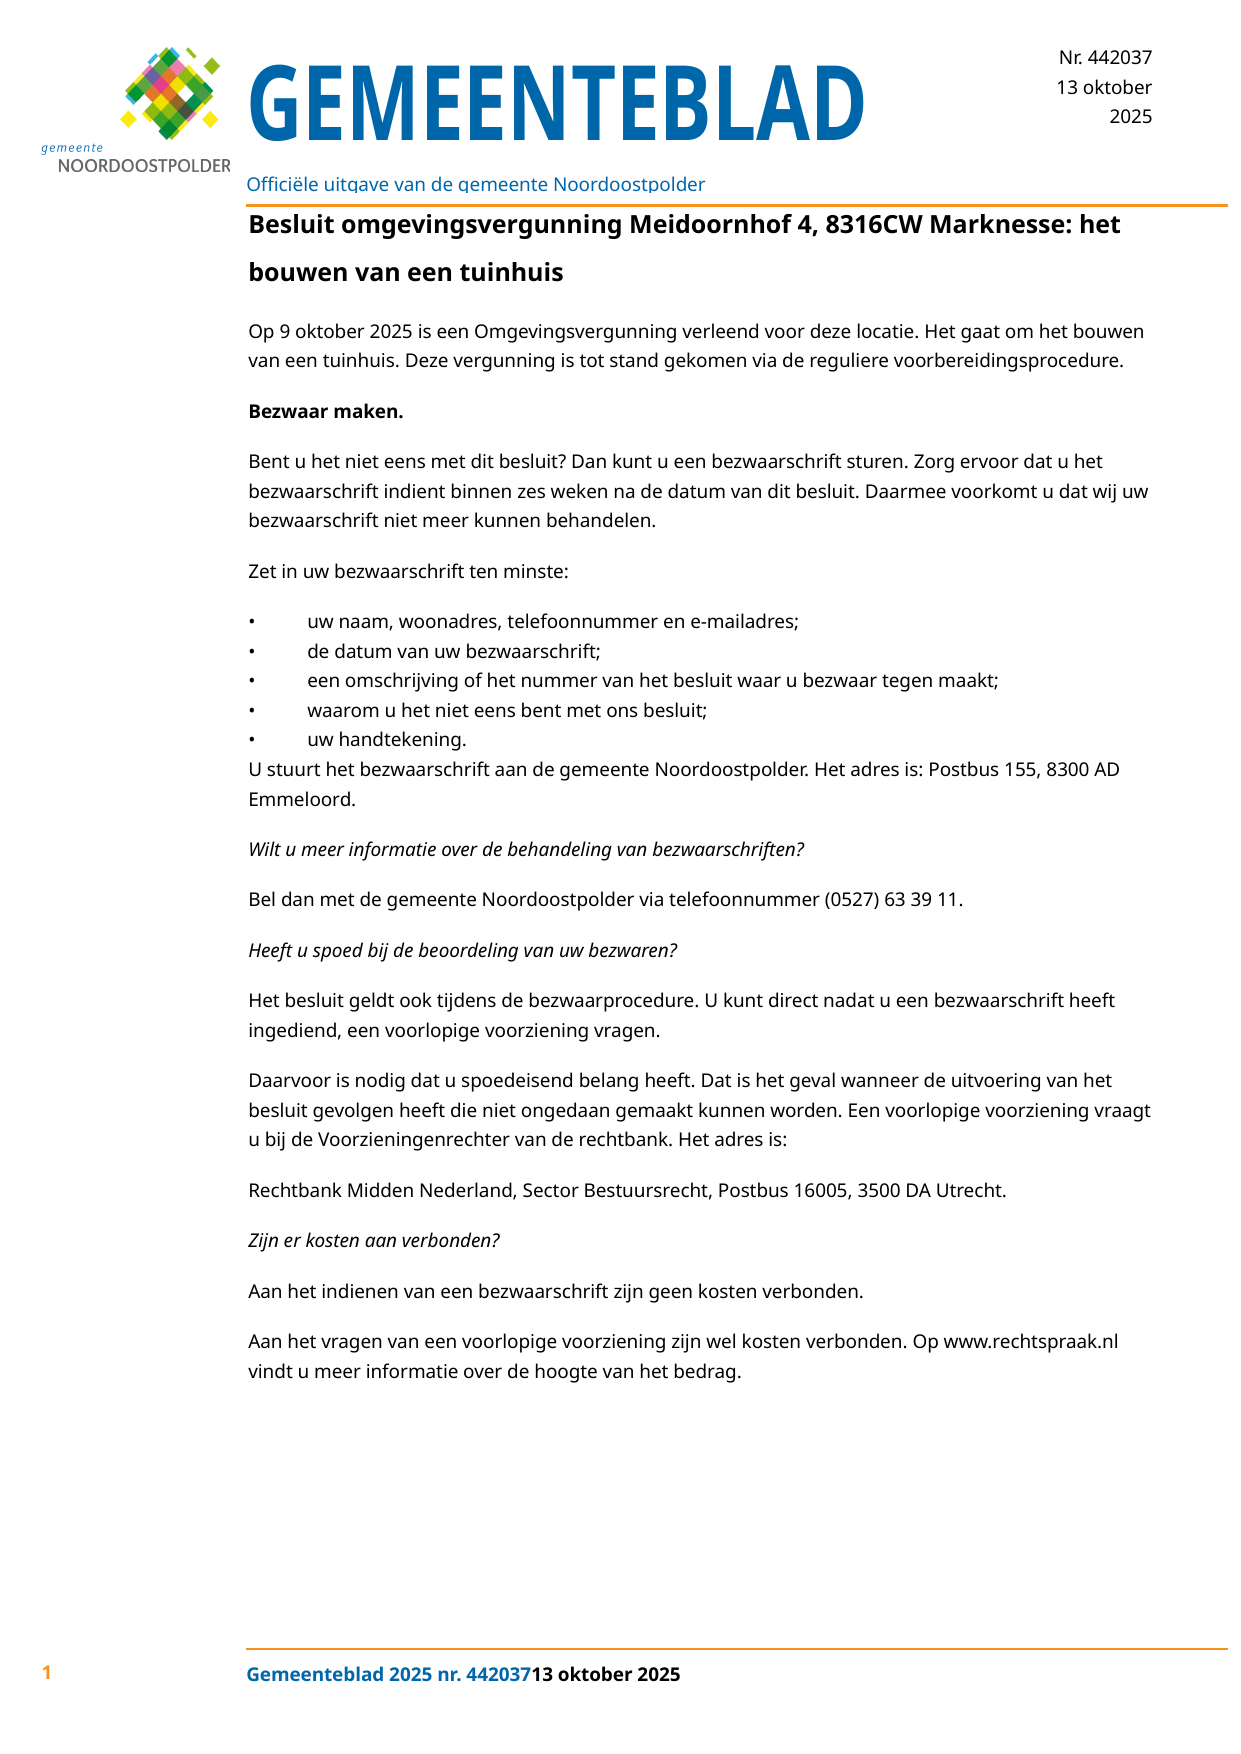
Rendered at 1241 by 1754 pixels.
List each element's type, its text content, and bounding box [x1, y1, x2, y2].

text Zet in uw bezwaarschrift ten minste: [248, 558, 1152, 584]
text Het besluit geldt ook tijdens de bezwaarprocedure. U kunt direct nadat u een bezwaarschrift heeft ingediend, een voorlopige voorziening vragen. [248, 987, 1152, 1043]
text Bel dan met de gemeente Noordoostpolder via telefoonnummer (0527) 63 39 11. [248, 887, 1152, 912]
text Rechtbank Midden Nederland, Sector Bestuursrecht, Postbus 16005, 3500 DA Utrecht. [248, 1177, 1152, 1203]
text Aan het vragen van een voorlopige voorziening zijn wel kosten verbonden. Op www.rechtspraak.nl vindt u meer informatie over de hoogte van het bedrag. [248, 1328, 1152, 1384]
text Wilt u meer informatie over de behandeling van bezwaarschriften? [248, 836, 1152, 862]
text Besluit omgevingsvergunning Meidoornhof 4, 8316CW Marknesse: het bouwen van een tuinhuis [248, 207, 1152, 288]
list een omschrijving of het nummer van het besluit waar u bezwaar tegen maakt; [248, 667, 1152, 693]
text Heeft u spoed bij de beoordeling van uw bezwaren? [248, 937, 1152, 963]
list uw naam, woonadres, telefoonnummer en e-mailadres; [248, 608, 1152, 634]
text U stuurt het bezwaarschrift aan de gemeente Noordoostpolder. Het adres is: Postbus 155, 8300 AD Emmeloord. [248, 756, 1152, 812]
list waarom u het niet eens bent met ons besluit; [248, 697, 1152, 723]
text Bent u het niet eens met dit besluit? Dan kunt u een bezwaarschrift sturen. Zorg ervoor dat u het bezwaarschrift indient binnen zes weken na de datum van dit besluit. Daarmee voorkomt u dat wij uw bezwaarschrift niet meer kunnen behandelen. [248, 448, 1152, 533]
text Daarvoor is nodig dat u spoedeisend belang heeft. Dat is het geval wanneer de uitvoering van het besluit gevolgen heeft die niet ongedaan gemaakt kunnen worden. Een voorlopige voorziening vraagt u bij de Voorzieningenrechter van de rechtbank. Het adres is: [248, 1067, 1152, 1152]
list de datum van uw bezwaarschrift; [248, 638, 1152, 664]
picture [41, 47, 231, 172]
text Op 9 oktober 2025 is een Omgevingsvergunning verleend voor deze locatie. Het gaat om het bouwen van een tuinhuis. Deze vergunning is tot stand gekomen via de reguliere voorbereidingsprocedure. [248, 318, 1152, 373]
text Zijn er kosten aan verbonden? [248, 1227, 1152, 1253]
text Aan het indienen van een bezwaarschrift zijn geen kosten verbonden. [248, 1278, 1152, 1304]
list uw handtekening. [248, 727, 1152, 752]
text Bezwaar maken. [248, 398, 1152, 424]
